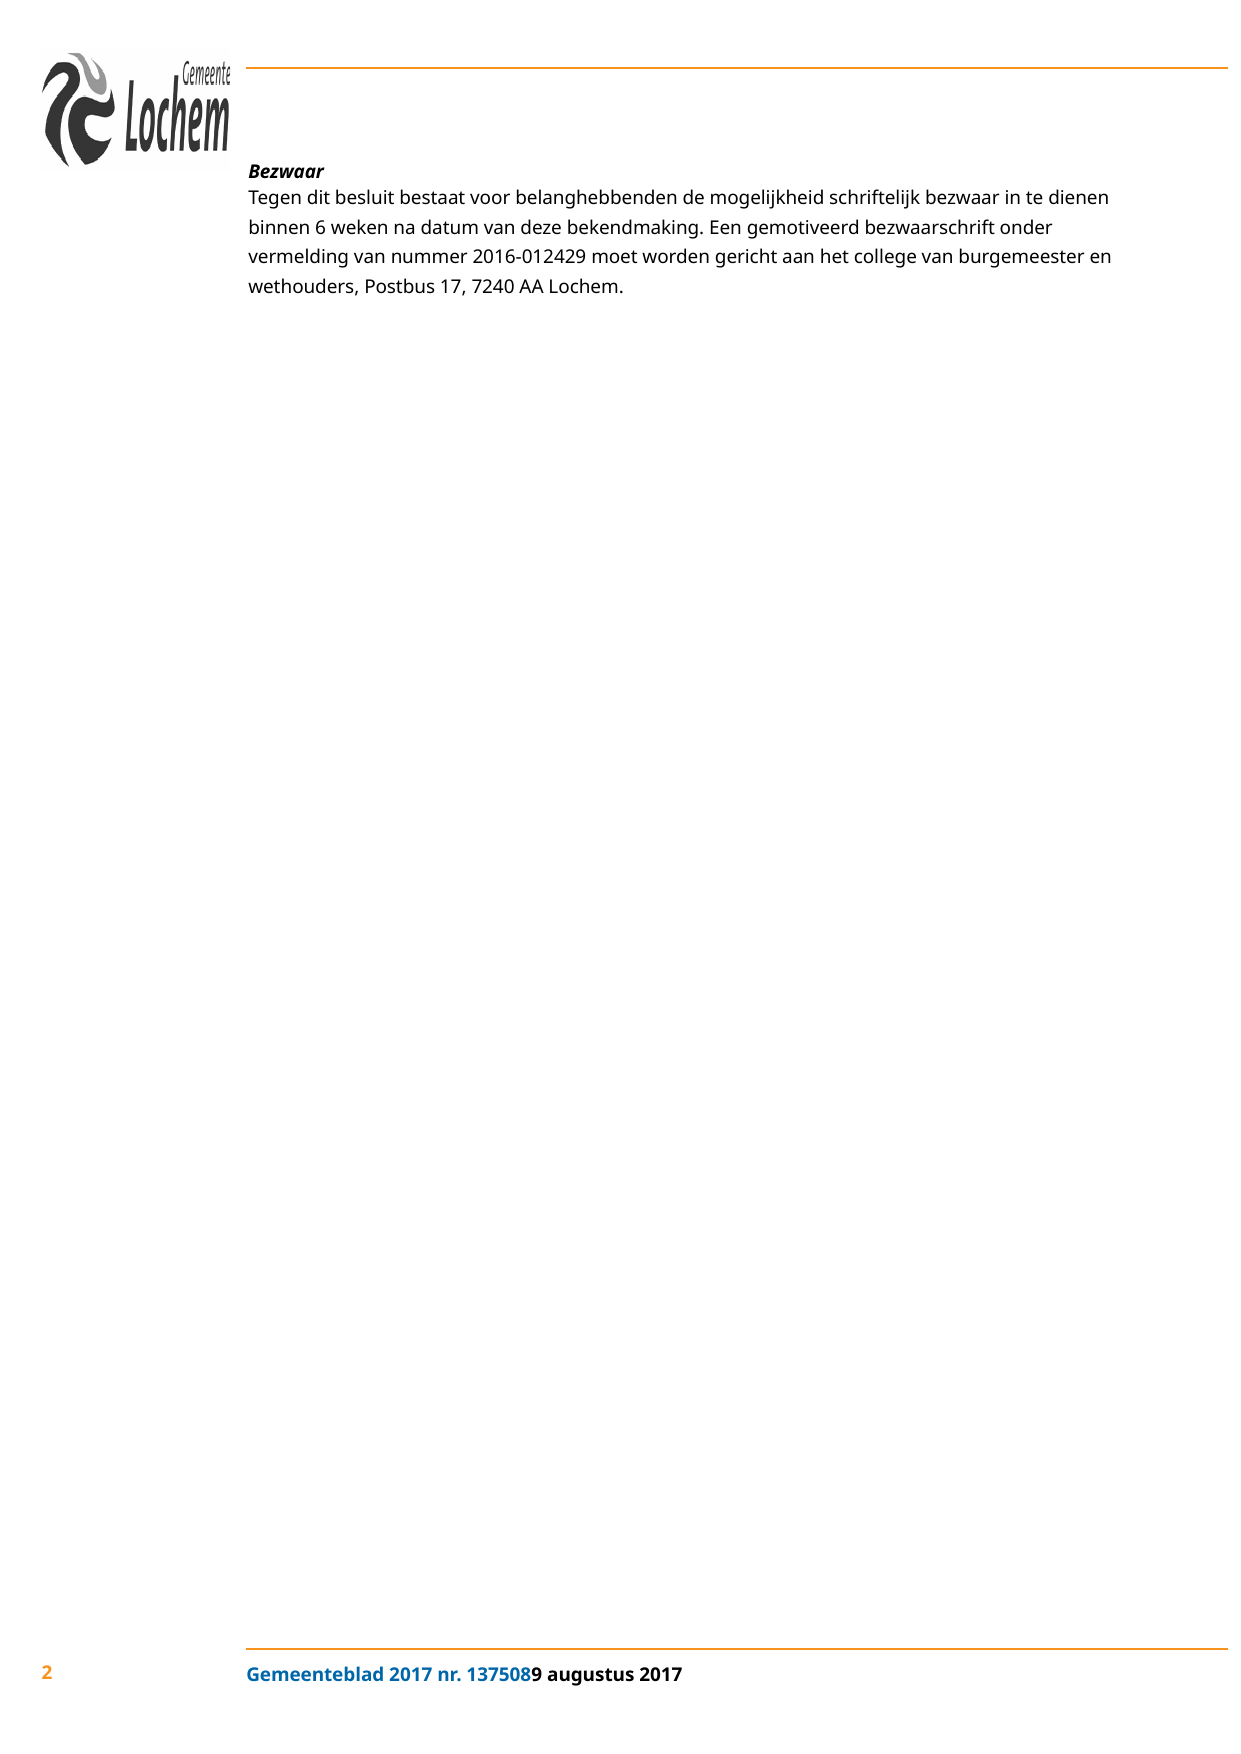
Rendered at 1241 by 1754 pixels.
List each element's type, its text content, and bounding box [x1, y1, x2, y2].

picture [41, 47, 231, 172]
text Bezwaar [248, 159, 1152, 184]
text Tegen dit besluit bestaat voor belanghebbenden de mogelijkheid schriftelijk bezwaar in te dienen binnen 6 weken na datum van deze bekendmaking. Een gemotiveerd bezwaarschrift onder vermelding van nummer 2016-012429 moet worden gericht aan het college van burgemeester en wethouders, Postbus 17, 7240 AA Lochem. [248, 184, 1152, 299]
